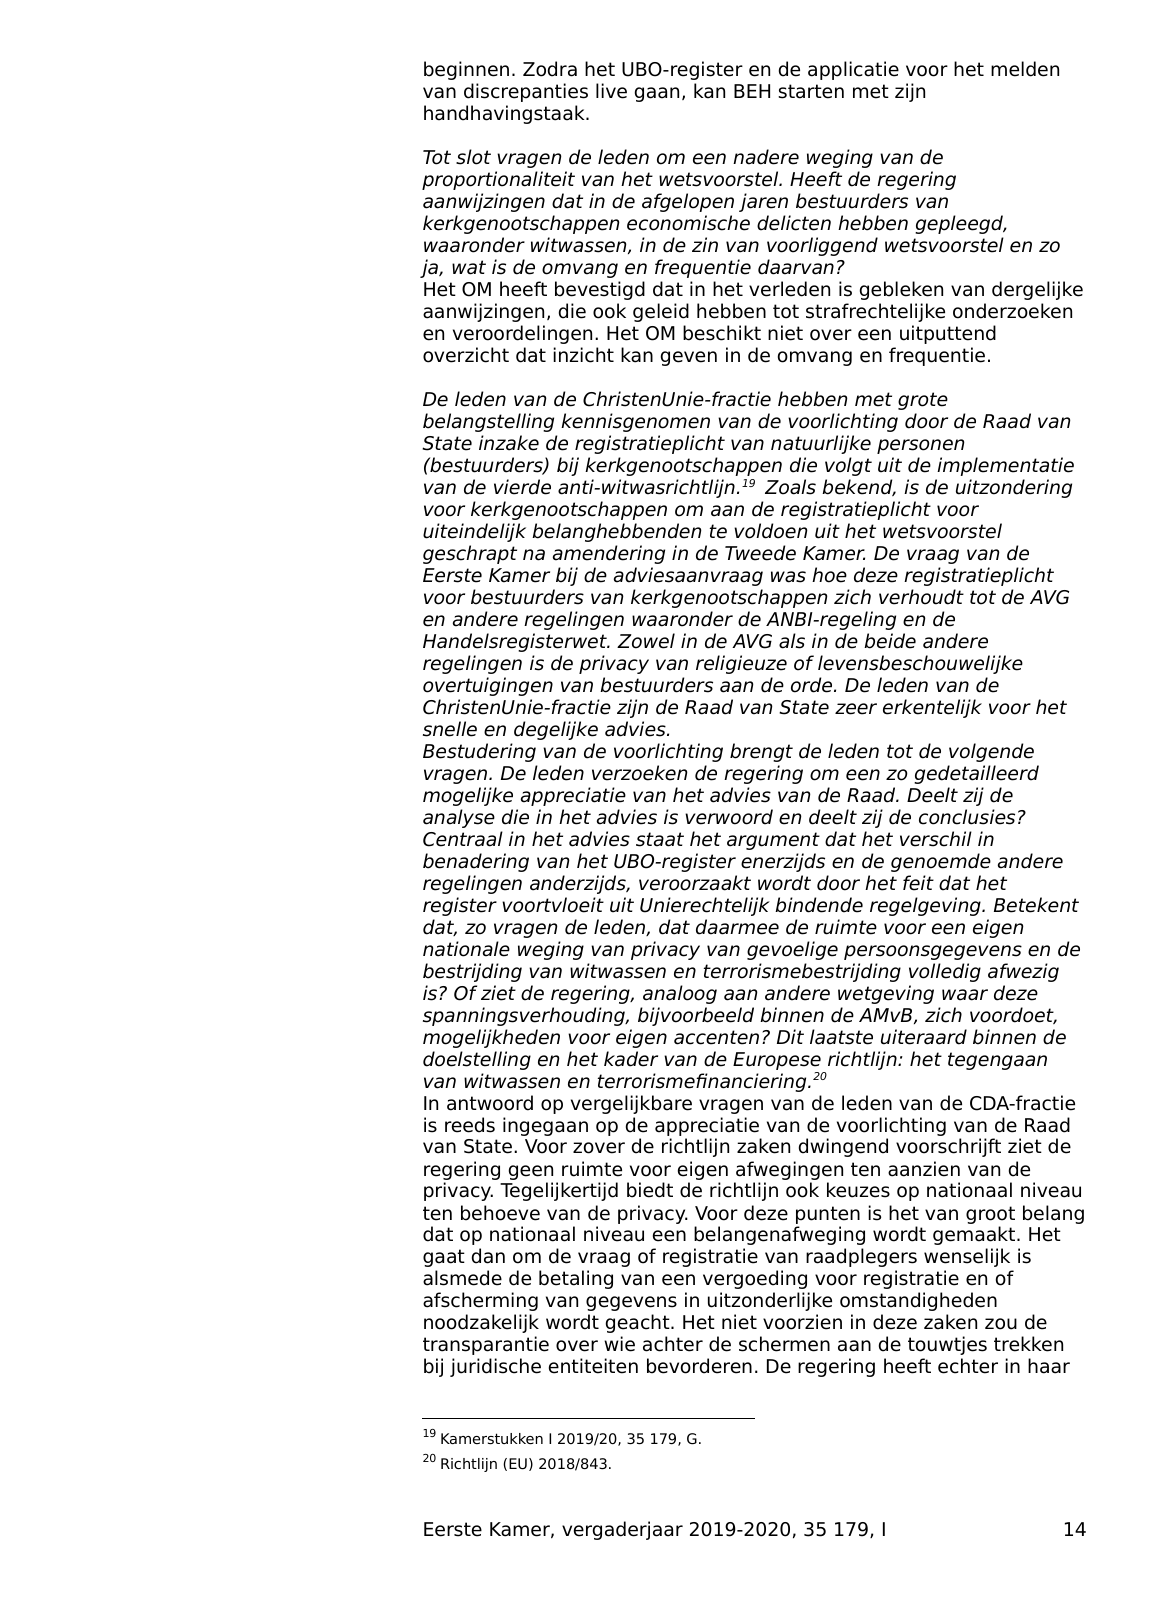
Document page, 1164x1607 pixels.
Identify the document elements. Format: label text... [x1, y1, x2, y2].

text De leden van de ChristenUnie-fractie hebben met grote belangstelling kennisgenomen van de voorlichting door de Raad van State inzake de registratieplicht van natuurlijke personen (bestuurders) bij kerkgenootschappen die volgt uit de implementatie van de vierde anti-witwasrichtlijn. Zoals bekend, is de uitzondering voor kerkgenootschappen om aan de registratieplicht voor uiteindelijk belanghebbenden te voldoen uit het wetsvoorstel geschrapt na amendering in de Tweede Kamer. De vraag van de Eerste Kamer bij de adviesaanvraag was hoe deze registratieplicht voor bestuurders van kerkgenootschappen zich verhoudt tot de AVG en andere regelingen waaronder de ANBI-regeling en de Handelsregisterwet. Zowel in de AVG als in de beide andere regelingen is de privacy van religieuze of levensbeschouwelijke overtuigingen van bestuurders aan de orde. De leden van de ChristenUnie-fractie zijn de Raad van State zeer erkentelijk voor het snelle en degelijke advies. [422, 389, 1087, 741]
text Kamerstukken I 2019/20, 35 179, G. [422, 1427, 1087, 1449]
text Richtlijn (EU) 2018/843. [422, 1452, 1087, 1474]
text Tot slot vragen de leden om een nadere weging van de proportionaliteit van het wetsvoorstel. Heeft de regering aanwijzingen dat in de afgelopen jaren bestuurders van kerkgenootschappen economische delicten hebben gepleegd, waaronder witwassen, in de zin van voorliggend wetsvoorstel en zo ja, wat is de omvang en frequentie daarvan? [422, 147, 1087, 279]
text beginnen. Zodra het UBO-register en de applicatie voor het melden van discrepanties live gaan, kan BEH starten met zijn handhavingstaak. [422, 59, 1087, 125]
text In antwoord op vergelijkbare vragen van de leden van de CDA-fractie is reeds ingegaan op de appreciatie van de voorlichting van de Raad van State. Voor zover de richtlijn zaken dwingend voorschrijft ziet de regering geen ruimte voor eigen afwegingen ten aanzien van de privacy. Tegelijkertijd biedt de richtlijn ook keuzes op nationaal niveau ten behoeve van de privacy. Voor deze punten is het van groot belang dat op nationaal niveau een belangenafweging wordt gemaakt. Het gaat dan om de vraag of registratie van raadplegers wenselijk is alsmede de betaling van een vergoeding voor registratie en of afscherming van gegevens in uitzonderlijke omstandigheden noodzakelijk wordt geacht. Het niet voorzien in deze zaken zou de transparantie over wie achter de schermen aan de touwtjes trekken bij juridische entiteiten bevorderen. De regering heeft echter in haar [422, 1092, 1087, 1378]
text Bestudering van de voorlichting brengt de leden tot de volgende vragen. De leden verzoeken de regering om een zo gedetailleerd mogelijke appreciatie van het advies van de Raad. Deelt zij de analyse die in het advies is verwoord en deelt zij de conclusies? Centraal in het advies staat het argument dat het verschil in benadering van het UBO-register enerzijds en de genoemde andere regelingen anderzijds, veroorzaakt wordt door het feit dat het register voortvloeit uit Unierechtelijk bindende regelgeving. Betekent dat, zo vragen de leden, dat daarmee de ruimte voor een eigen nationale weging van privacy van gevoelige persoonsgegevens en de bestrijding van witwassen en terrorismebestrijding volledig afwezig is? Of ziet de regering, analoog aan andere wetgeving waar deze spanningsverhouding, bijvoorbeeld binnen de AMvB, zich voordoet, mogelijkheden voor eigen accenten? Dit laatste uiteraard binnen de doelstelling en het kader van de Europese richtlijn: het tegengaan van witwassen en terrorismefinanciering. [422, 741, 1087, 1092]
text Het OM heeft bevestigd dat in het verleden is gebleken van dergelijke aanwijzingen, die ook geleid hebben tot strafrechtelijke onderzoeken en veroordelingen. Het OM beschikt niet over een uitputtend overzicht dat inzicht kan geven in de omvang en frequentie. [422, 279, 1087, 367]
